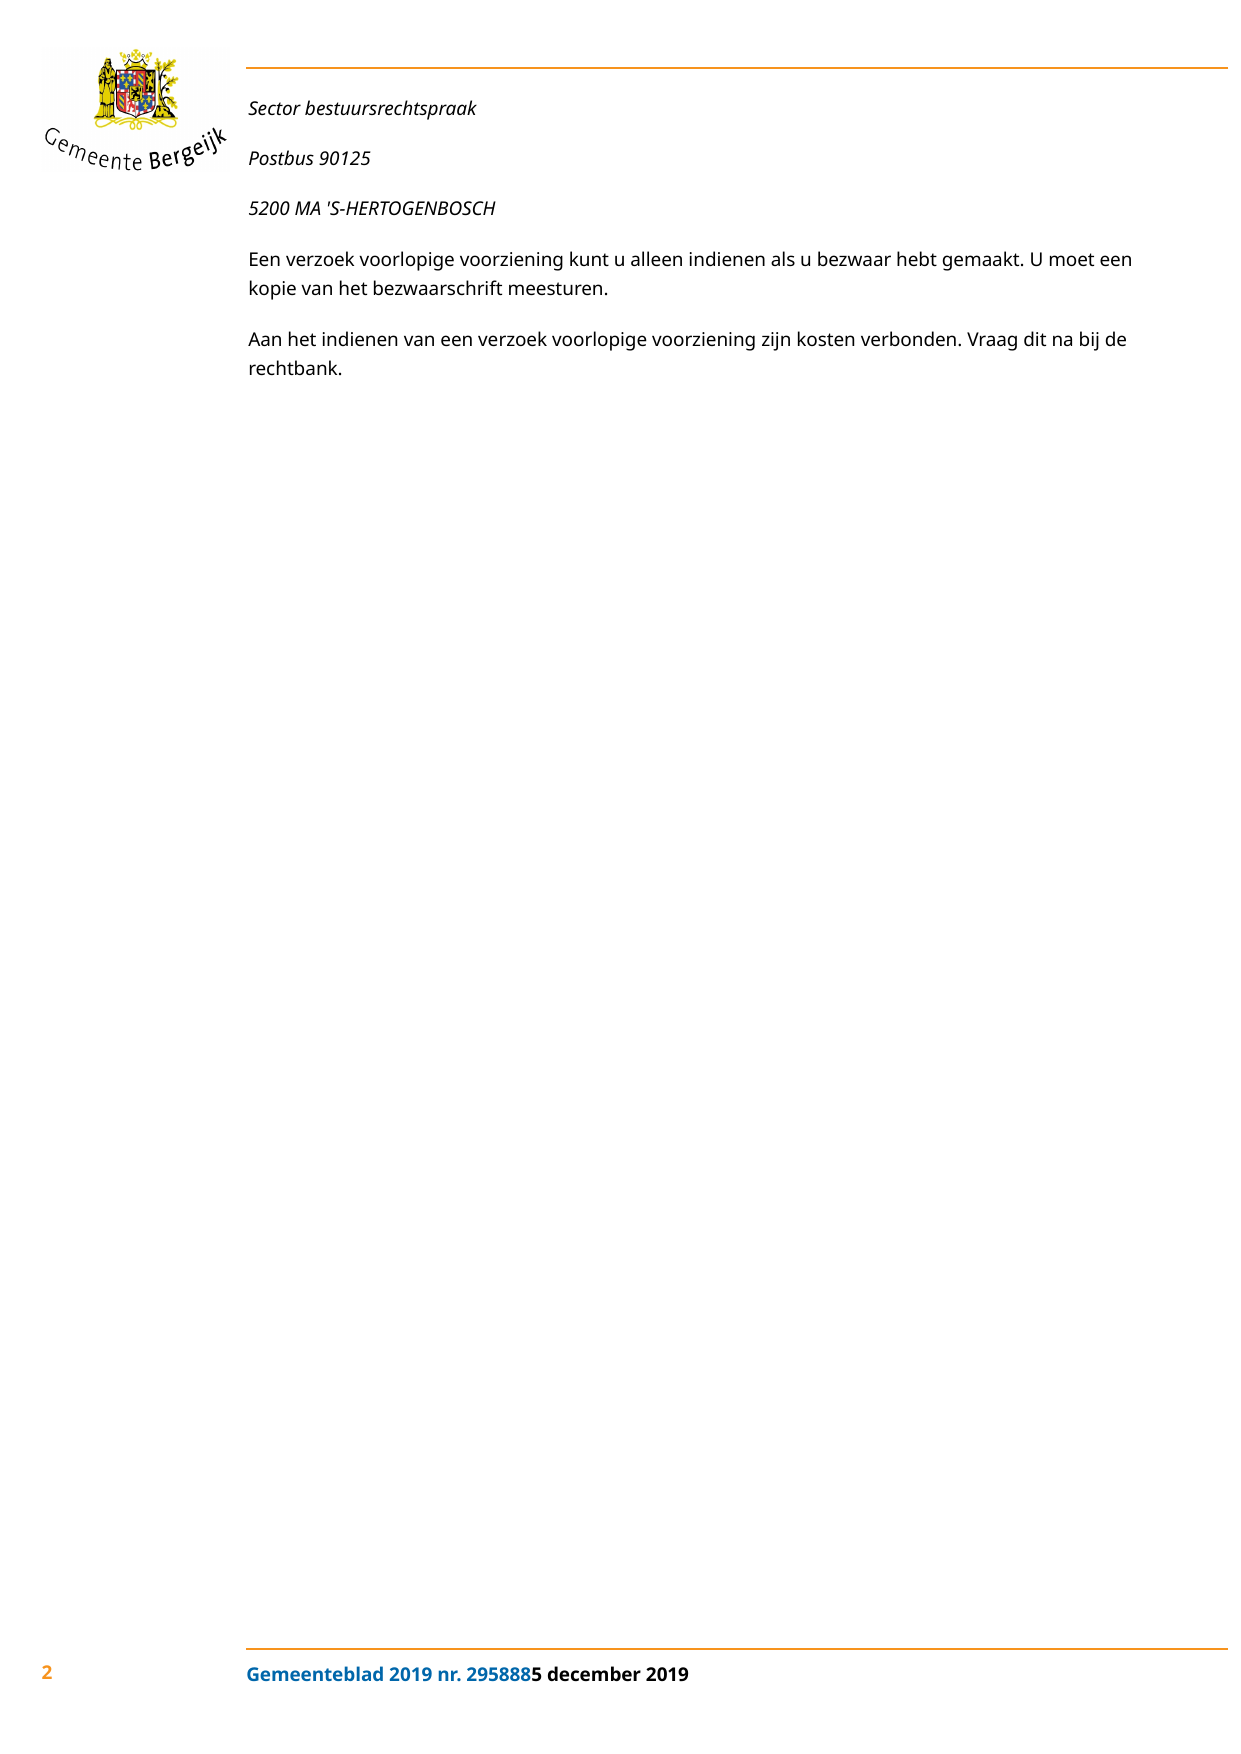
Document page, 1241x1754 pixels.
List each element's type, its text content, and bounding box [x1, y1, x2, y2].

text Sector bestuursrechtspraak [248, 95, 1152, 121]
text 5200 MA 'S-HERTOGENBOSCH [248, 196, 1152, 221]
text Aan het indienen van een verzoek voorlopige voorziening zijn kosten verbonden. Vraag dit na bij de rechtbank. [248, 326, 1152, 381]
text Een verzoek voorlopige voorziening kunt u alleen indienen als u bezwaar hebt gemaakt. U moet een kopie van het bezwaarschrift meesturen. [248, 246, 1152, 301]
picture [41, 47, 231, 172]
text Postbus 90125 [248, 145, 1152, 171]
